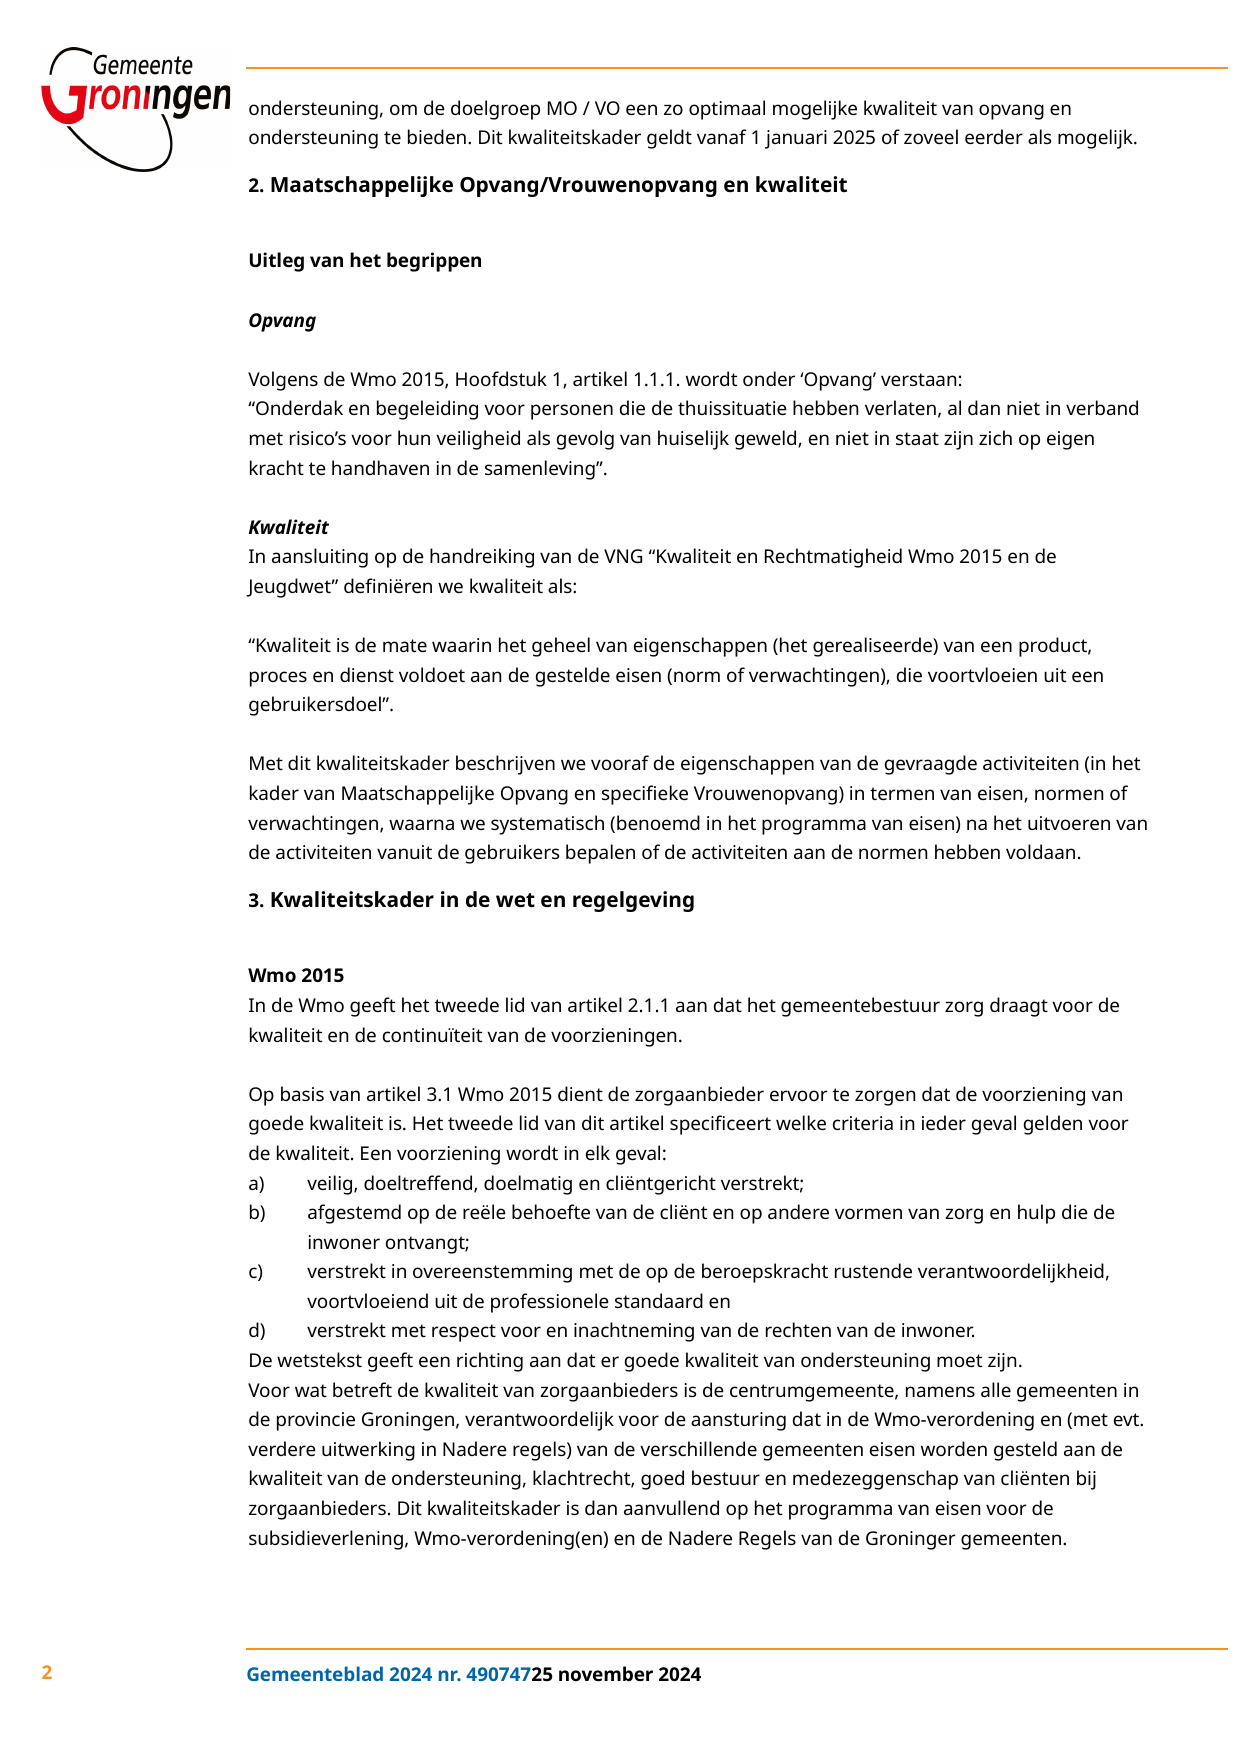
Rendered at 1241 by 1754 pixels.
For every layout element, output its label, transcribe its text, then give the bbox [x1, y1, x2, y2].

text In de Wmo geeft het tweede lid van artikel 2.1.1 aan dat het gemeentebestuur zorg draagt voor de kwaliteit en de continuïteit van de voorzieningen. [248, 992, 1152, 1048]
text In aansluiting op de handreiking van de VNG “Kwaliteit en Rechtmatigheid Wmo 2015 en de Jeugdwet” definiëren we kwaliteit als: [248, 543, 1152, 599]
list afgestemd op de reële behoefte van de cliënt en op andere vormen van zorg en hulp die de inwoner ontvangt; [248, 1199, 1152, 1255]
text Met dit kwaliteitskader beschrijven we vooraf de eigenschappen van de gevraagde activiteiten (in het kader van Maatschappelijke Opvang en specifieke Vrouwenopvang) in termen van eisen, normen of verwachtingen, waarna we systematisch (benoemd in het programma van eisen) na het uitvoeren van de activiteiten vanuit de gebruikers bepalen of de activiteiten aan de normen hebben voldaan. [248, 751, 1152, 865]
text ondersteuning, om de doelgroep MO / VO een zo optimaal mogelijke kwaliteit van opvang en ondersteuning te bieden. Dit kwaliteitskader geldt vanaf 1 januari 2025 of zoveel eerder als mogelijk. [248, 95, 1152, 150]
text Wmo 2015 [248, 963, 1152, 988]
text Volgens de Wmo 2015, Hoofdstuk 1, artikel 1.1.1. wordt onder ‘Opvang’ verstaan: [248, 366, 1152, 392]
text Voor wat betreft de kwaliteit van zorgaanbieders is de centrumgemeente, namens alle gemeenten in de provincie Groningen, verantwoordelijk voor de aansturing dat in de Wmo-verordening en (met evt. verdere uitwerking in Nadere regels) van de verschillende gemeenten eisen worden gesteld aan de kwaliteit van de ondersteuning, klachtrecht, goed bestuur en medezeggenschap van cliënten bij zorgaanbieders. Dit kwaliteitskader is dan aanvullend op het programma van eisen voor de subsidieverlening, Wmo-verordening(en) en de Nadere Regels van de Groninger gemeenten. [248, 1377, 1152, 1551]
text 3. Kwaliteitskader in de wet en regelgeving [248, 885, 1152, 913]
text “Kwaliteit is de mate waarin het geheel van eigenschappen (het gerealiseerde) van een product, proces en dienst voldoet aan de gestelde eisen (norm of verwachtingen), die voortvloeien uit een gebruikersdoel”. [248, 632, 1152, 717]
text De wetstekst geeft een richting aan dat er goede kwaliteit van ondersteuning moet zijn. [248, 1347, 1152, 1373]
list verstrekt met respect voor en inachtneming van de rechten van de inwoner. [248, 1318, 1152, 1343]
text Opvang [248, 307, 1152, 333]
list verstrekt in overeenstemming met de op de beroepskracht rustende verantwoordelijkheid, voortvloeiend uit de professionele standaard en [248, 1258, 1152, 1314]
text Kwaliteit [248, 514, 1152, 540]
text “Onderdak en begeleiding voor personen die de thuissituatie hebben verlaten, al dan niet in verband met risico’s voor hun veiligheid als gevolg van huiselijk geweld, en niet in staat zijn zich op eigen kracht te handhaven in de samenleving”. [248, 396, 1152, 481]
text Op basis van artikel 3.1 Wmo 2015 dient de zorgaanbieder ervoor te zorgen dat de voorziening van goede kwaliteit is. Het tweede lid van dit artikel specificeert welke criteria in ieder geval gelden voor de kwaliteit. Een voorziening wordt in elk geval: [248, 1081, 1152, 1166]
list veilig, doeltreffend, doelmatig en cliëntgericht verstrekt; [248, 1170, 1152, 1196]
picture [41, 47, 231, 172]
text Uitleg van het begrippen [248, 248, 1152, 273]
text 2. Maatschappelijke Opvang/Vrouwenopvang en kwaliteit [248, 170, 1152, 198]
